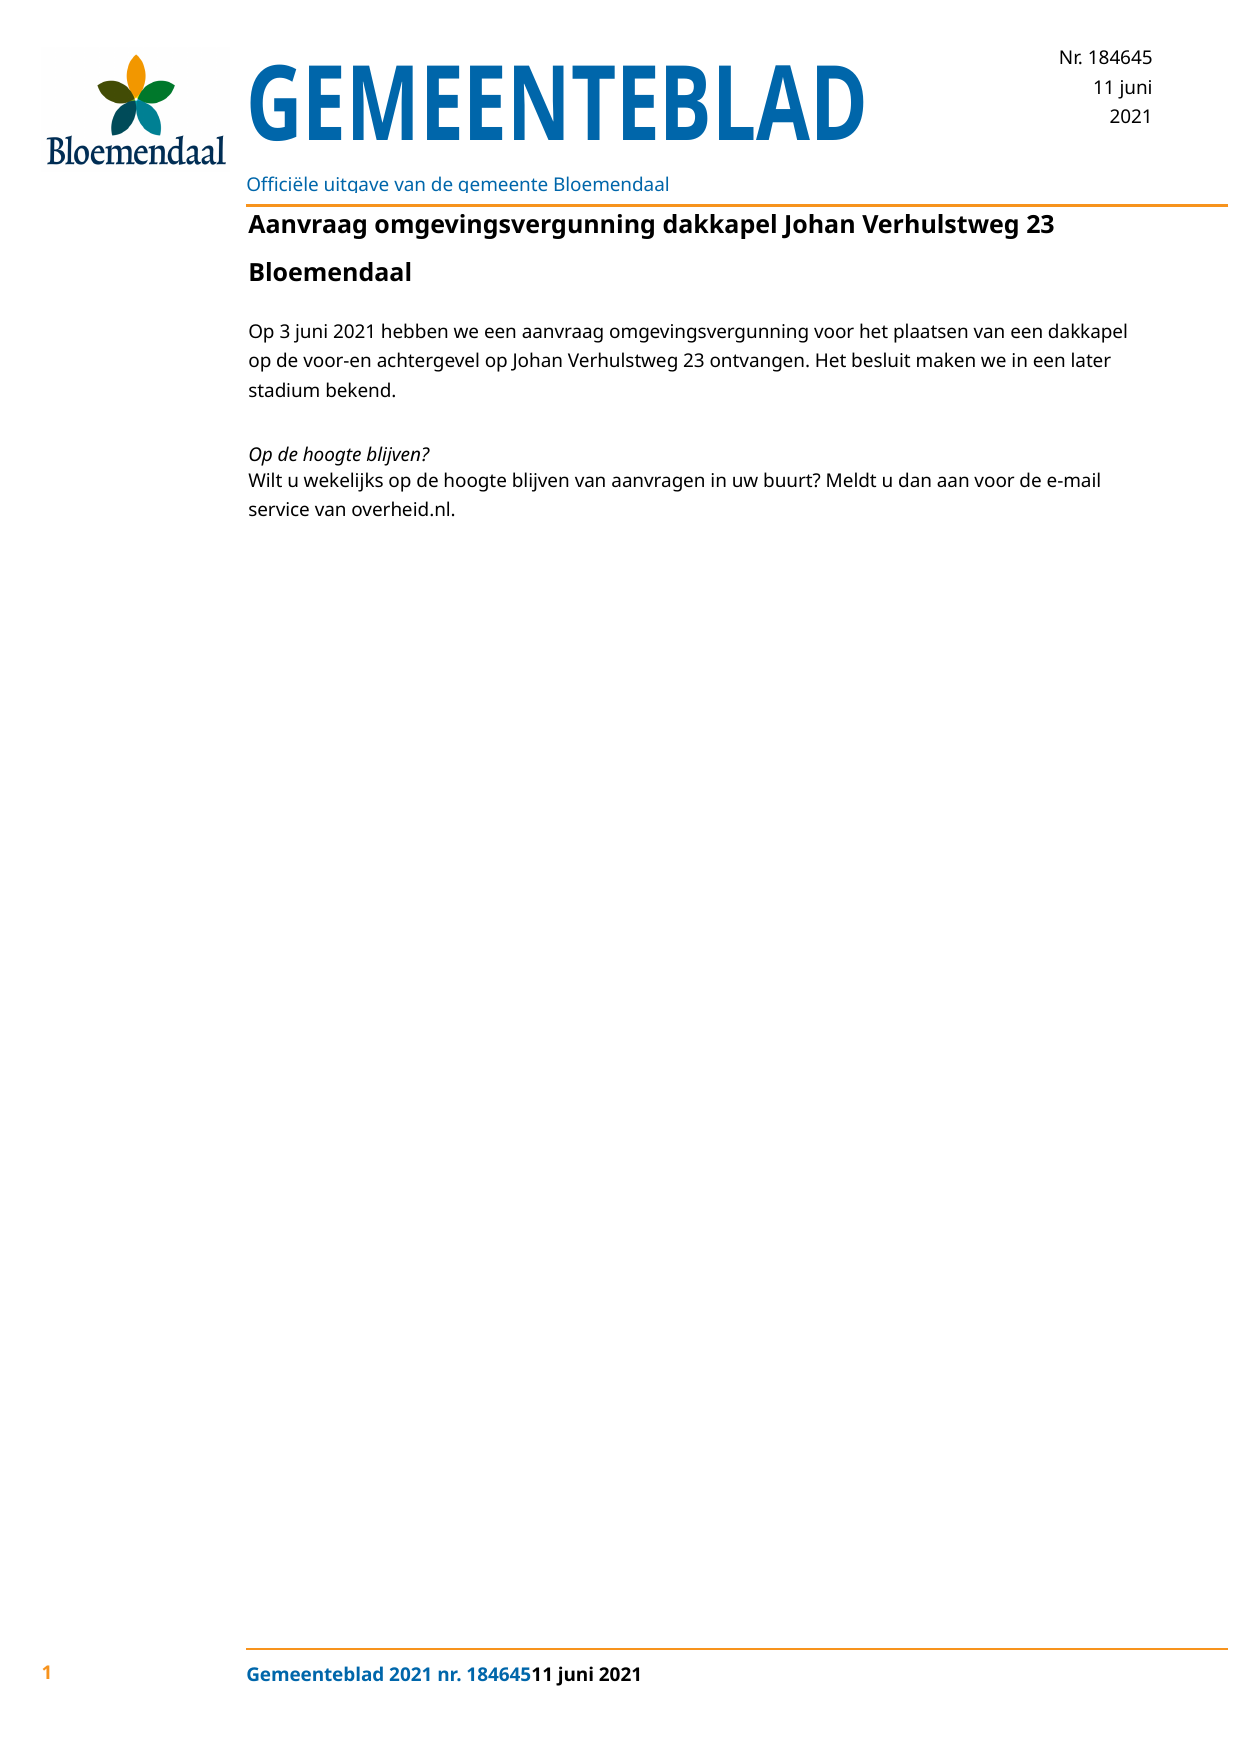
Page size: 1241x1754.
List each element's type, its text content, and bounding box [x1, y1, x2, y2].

text Wilt u wekelijks op de hoogte blijven van aanvragen in uw buurt? Meldt u dan aan voor de e-mail service van overheid.nl. [248, 467, 1152, 522]
text Op 3 juni 2021 hebben we een aanvraag omgevingsvergunning voor het plaatsen van een dakkapel op de voor-en achtergevel op Johan Verhulstweg 23 ontvangen. Het besluit maken we in een later stadium bekend. [248, 318, 1152, 403]
text Aanvraag omgevingsvergunning dakkapel Johan Verhulstweg 23 Bloemendaal [248, 207, 1152, 288]
text Op de hoogte blijven? [248, 441, 1152, 467]
picture [41, 47, 231, 172]
